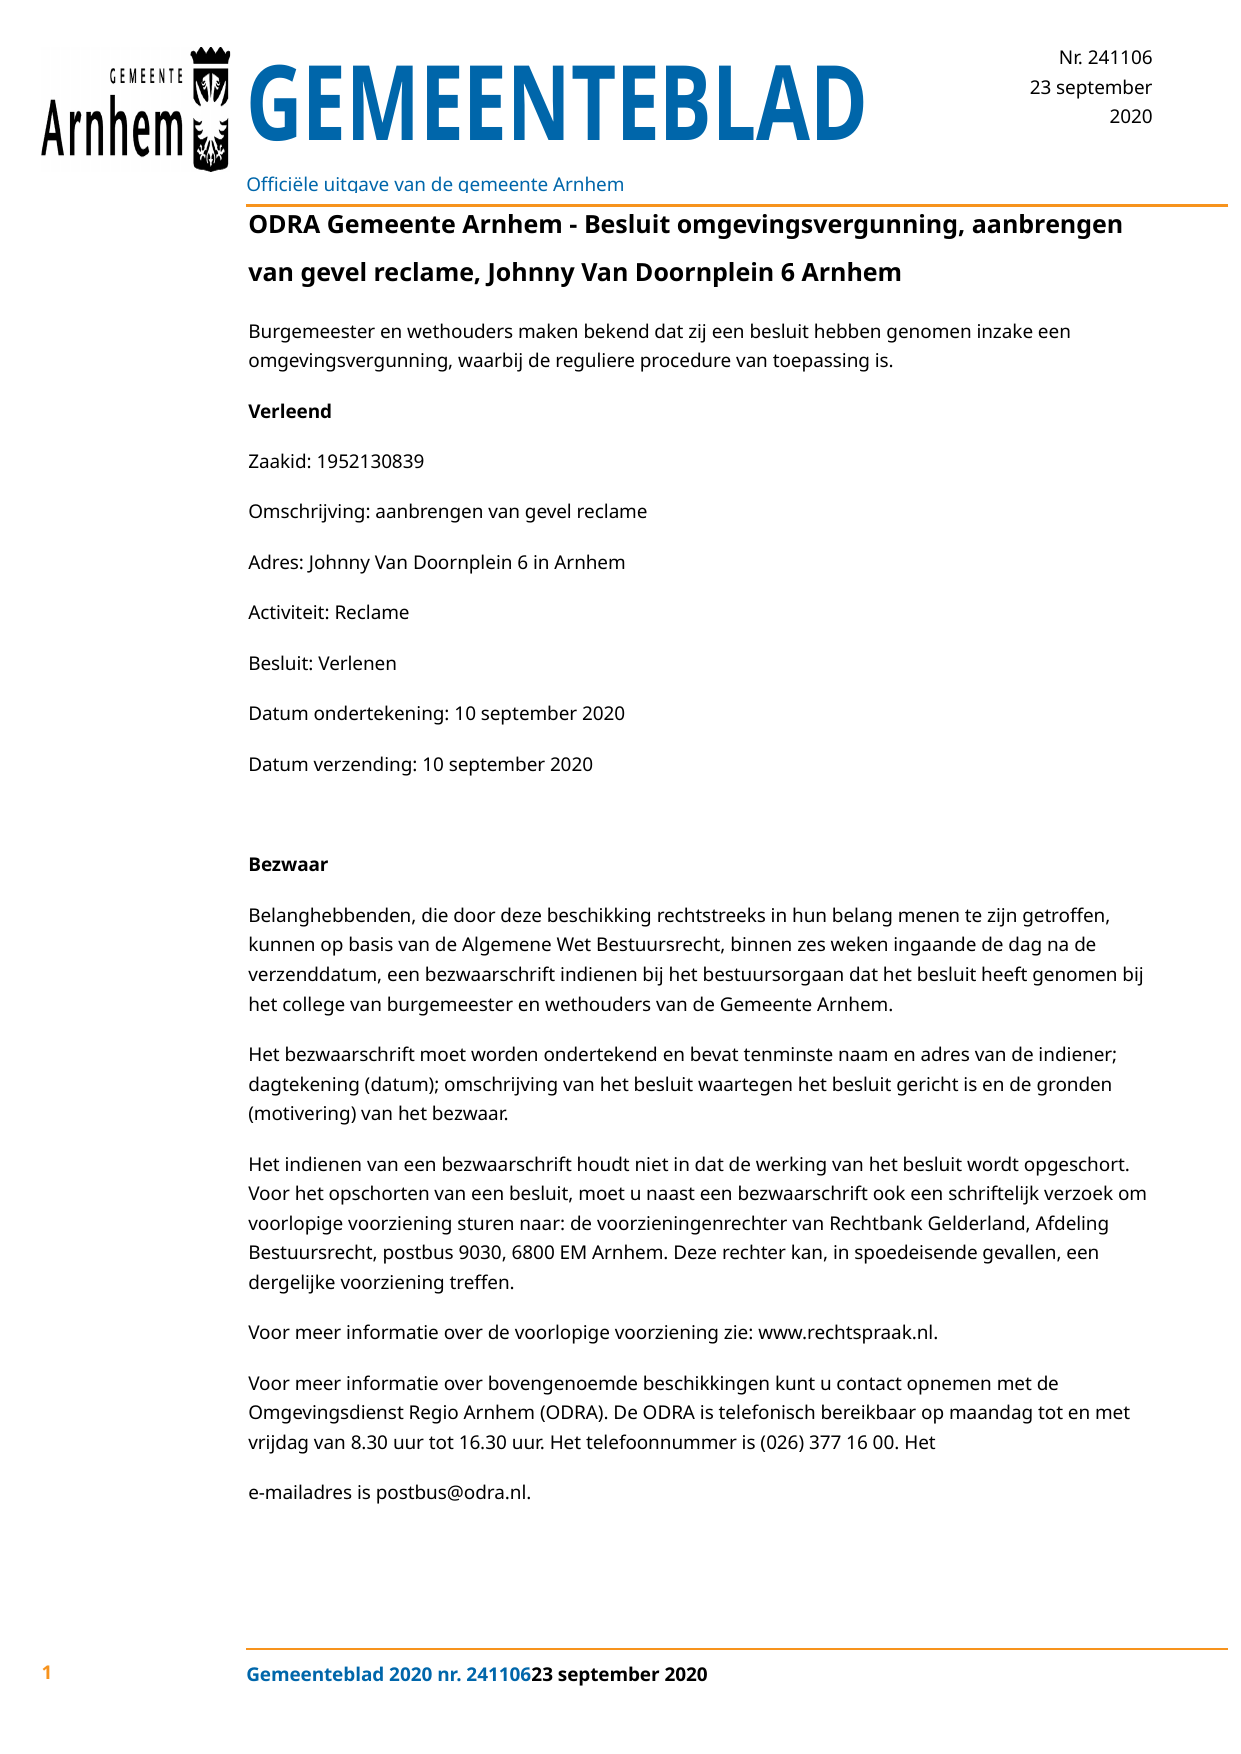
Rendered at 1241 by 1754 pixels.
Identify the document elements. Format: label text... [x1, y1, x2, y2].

text ODRA Gemeente Arnhem - Besluit omgevingsvergunning, aanbrengen van gevel reclame, Johnny Van Doornplein 6 Arnhem [248, 207, 1152, 288]
picture [41, 47, 231, 172]
text Activiteit: Reclame [248, 599, 1152, 625]
text Voor meer informatie over de voorlopige voorziening zie: www.rechtspraak.nl. [248, 1319, 1152, 1345]
text e-mailadres is postbus@odra.nl. [248, 1479, 1152, 1505]
text Adres: Johnny Van Doornplein 6 in Arnhem [248, 549, 1152, 575]
text Het indienen van een bezwaarschrift houdt niet in dat de werking van het besluit wordt opgeschort. Voor het opschorten van een besluit, moet u naast een bezwaarschrift ook een schriftelijk verzoek om voorlopige voorziening sturen naar: de voorzieningenrechter van Rechtbank Gelderland, Afdeling Bestuursrecht, postbus 9030, 6800 EM Arnhem. Deze rechter kan, in spoedeisende gevallen, een dergelijke voorziening treffen. [248, 1151, 1152, 1295]
text Besluit: Verlenen [248, 650, 1152, 676]
text Voor meer informatie over bovengenoemde beschikkingen kunt u contact opnemen met de Omgevingsdienst Regio Arnhem (ODRA). De ODRA is telefonisch bereikbaar op maandag tot en met vrijdag van 8.30 uur tot 16.30 uur. Het telefoonnummer is (026) 377 16 00. Het [248, 1370, 1152, 1455]
text Bezwaar [248, 852, 1152, 877]
text Omschrijving: aanbrengen van gevel reclame [248, 499, 1152, 524]
text Burgemeester en wethouders maken bekend dat zij een besluit hebben genomen inzake een omgevingsvergunning, waarbij de reguliere procedure van toepassing is. [248, 318, 1152, 373]
text Datum ondertekening: 10 september 2020 [248, 700, 1152, 726]
text Het bezwaarschrift moet worden ondertekend en bevat tenminste naam en adres van de indiener; dagtekening (datum); omschrijving van het besluit waartegen het besluit gericht is en de gronden (motivering) van het bezwaar. [248, 1041, 1152, 1126]
text Verleend [248, 398, 1152, 424]
text Datum verzending: 10 september 2020 [248, 751, 1152, 777]
text Belanghebbenden, die door deze beschikking rechtstreeks in hun belang menen te zijn getroffen, kunnen op basis van de Algemene Wet Bestuursrecht, binnen zes weken ingaande de dag na de verzenddatum, een bezwaarschrift indienen bij het bestuursorgaan dat het besluit heeft genomen bij het college van burgemeester en wethouders van de Gemeente Arnhem. [248, 902, 1152, 1017]
text Zaakid: 1952130839 [248, 448, 1152, 474]
